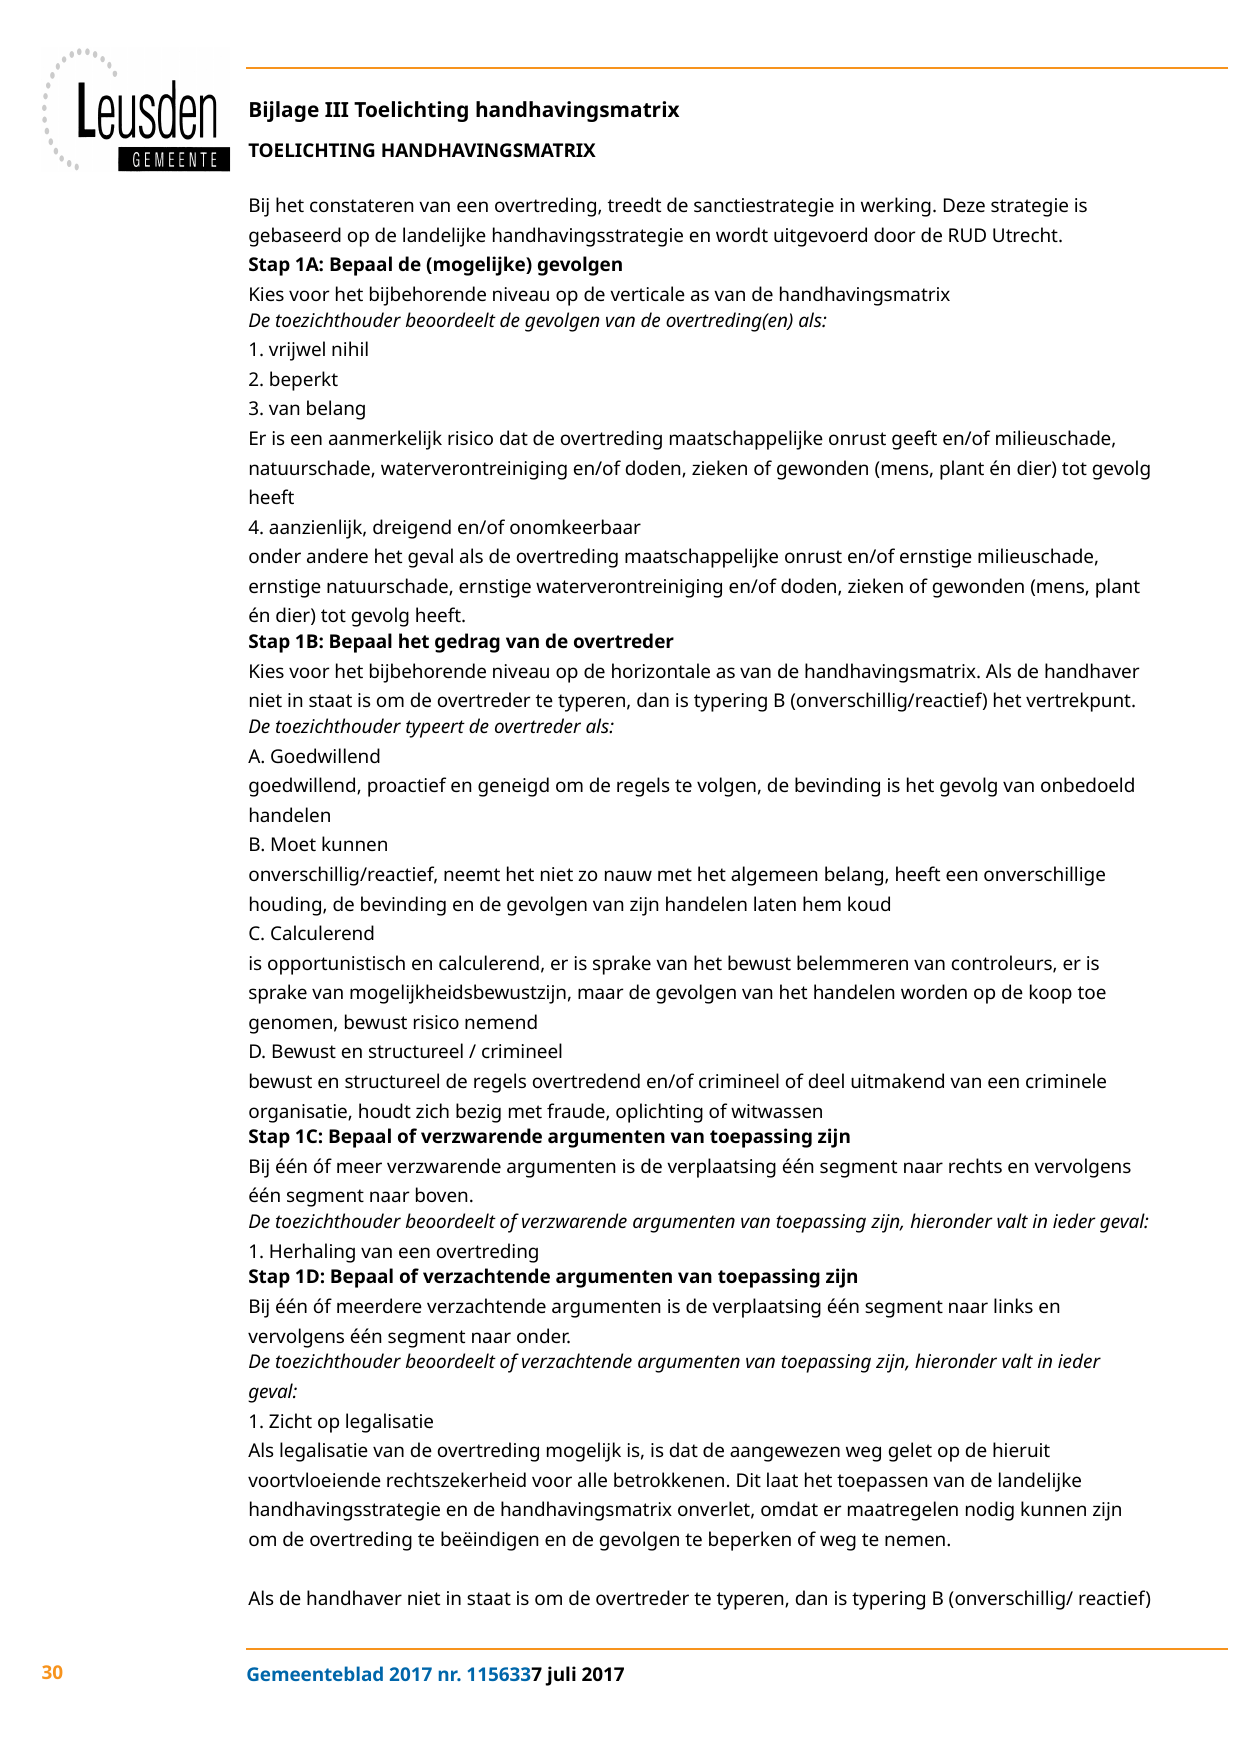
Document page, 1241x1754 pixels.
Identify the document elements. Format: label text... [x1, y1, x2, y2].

text TOELICHTING HANDHAVINGSMATRIX [248, 137, 1152, 163]
text Bij het constateren van een overtreding, treedt de sanctiestrategie in werking. Deze strategie is gebaseerd op de landelijke handhavingsstrategie en wordt uitgevoerd door de RUD Utrecht. [248, 192, 1152, 247]
text Bijlage III Toelichting handhavingsmatrix [248, 95, 1152, 123]
table_cell Stap 1B: Bepaal het gedrag van de overtreder Kies voor het bijbehorende niveau op de horizontale as van de handhavingsmatrix. Als de handhaver niet in staat is om de overtreder te typeren, dan is typering B (onverschillig/reactief) het vertrekpunt. [248, 628, 1152, 713]
table_cell Stap 1C: Bepaal of verzwarende argumenten van toepassing zijn Bij één óf meer verzwarende argumenten is de verplaatsing één segment naar rechts en vervolgens één segment naar boven. [248, 1124, 1152, 1208]
table_cell De toezichthouder typeert de overtreder als: A. Goedwillend goedwillend, proactief en geneigd om de regels te volgen, de bevinding is het gevolg van onbedoeld handelen B. Moet kunnen onverschillig/reactief, neemt het niet zo nauw met het algemeen belang, heeft een onverschillige houding, de bevinding en de gevolgen van zijn handelen laten hem koud C. Calculerend is opportunistisch en calculerend, er is sprake van het bewust belemmeren van controleurs, er is sprake van mogelijkheidsbewustzijn, maar de gevolgen van het handelen worden op de koop toe genomen, bewust risico nemend D. Bewust en structureel / crimineel bewust en structureel de regels overtredend en/of crimineel of deel uitmakend van een criminele organisatie, houdt zich bezig met fraude, oplichting of witwassen [248, 713, 1152, 1123]
table_cell De toezichthouder beoordeelt of verzwarende argumenten van toepassing zijn, hieronder valt in ieder geval: 1. Herhaling van een overtreding [248, 1209, 1152, 1264]
text Als de handhaver niet in staat is om de overtreder te typeren, dan is typering B (onverschillig/ reactief) [248, 1585, 1152, 1610]
table_cell De toezichthouder beoordeelt de gevolgen van de overtreding(en) als: 1. vrijwel nihil 2. beperkt 3. van belang Er is een aanmerkelijk risico dat de overtreding maatschappelijke onrust geeft en/of milieuschade, natuurschade, waterverontreiniging en/of doden, zieken of gewonden (mens, plant én dier) tot gevolg heeft 4. aanzienlijk, dreigend en/of onomkeerbaar onder andere het geval als de overtreding maatschappelijke onrust en/of ernstige milieuschade, ernstige natuurschade, ernstige waterverontreiniging en/of doden, zieken of gewonden (mens, plant én dier) tot gevolg heeft. [248, 307, 1152, 628]
table_cell De toezichthouder beoordeelt of verzachtende argumenten van toepassing zijn, hieronder valt in ieder geval: 1. Zicht op legalisatie Als legalisatie van de overtreding mogelijk is, is dat de aangewezen weg gelet op de hieruit voortvloeiende rechtszekerheid voor alle betrokkenen. Dit laat het toepassen van de landelijke handhavingsstrategie en de handhavingsmatrix onverlet, omdat er maatregelen nodig kunnen zijn om de overtreding te beëindigen en de gevolgen te beperken of weg te nemen. [248, 1349, 1152, 1552]
table_cell Stap 1D: Bepaal of verzachtende argumenten van toepassing zijn Bij één óf meerdere verzachtende argumenten is de verplaatsing één segment naar links en vervolgens één segment naar onder. [248, 1264, 1152, 1349]
table_header Stap 1A: Bepaal de (mogelijke) gevolgen Kies voor het bijbehorende niveau op de verticale as van de handhavingsmatrix [248, 251, 1152, 307]
picture [41, 47, 231, 172]
